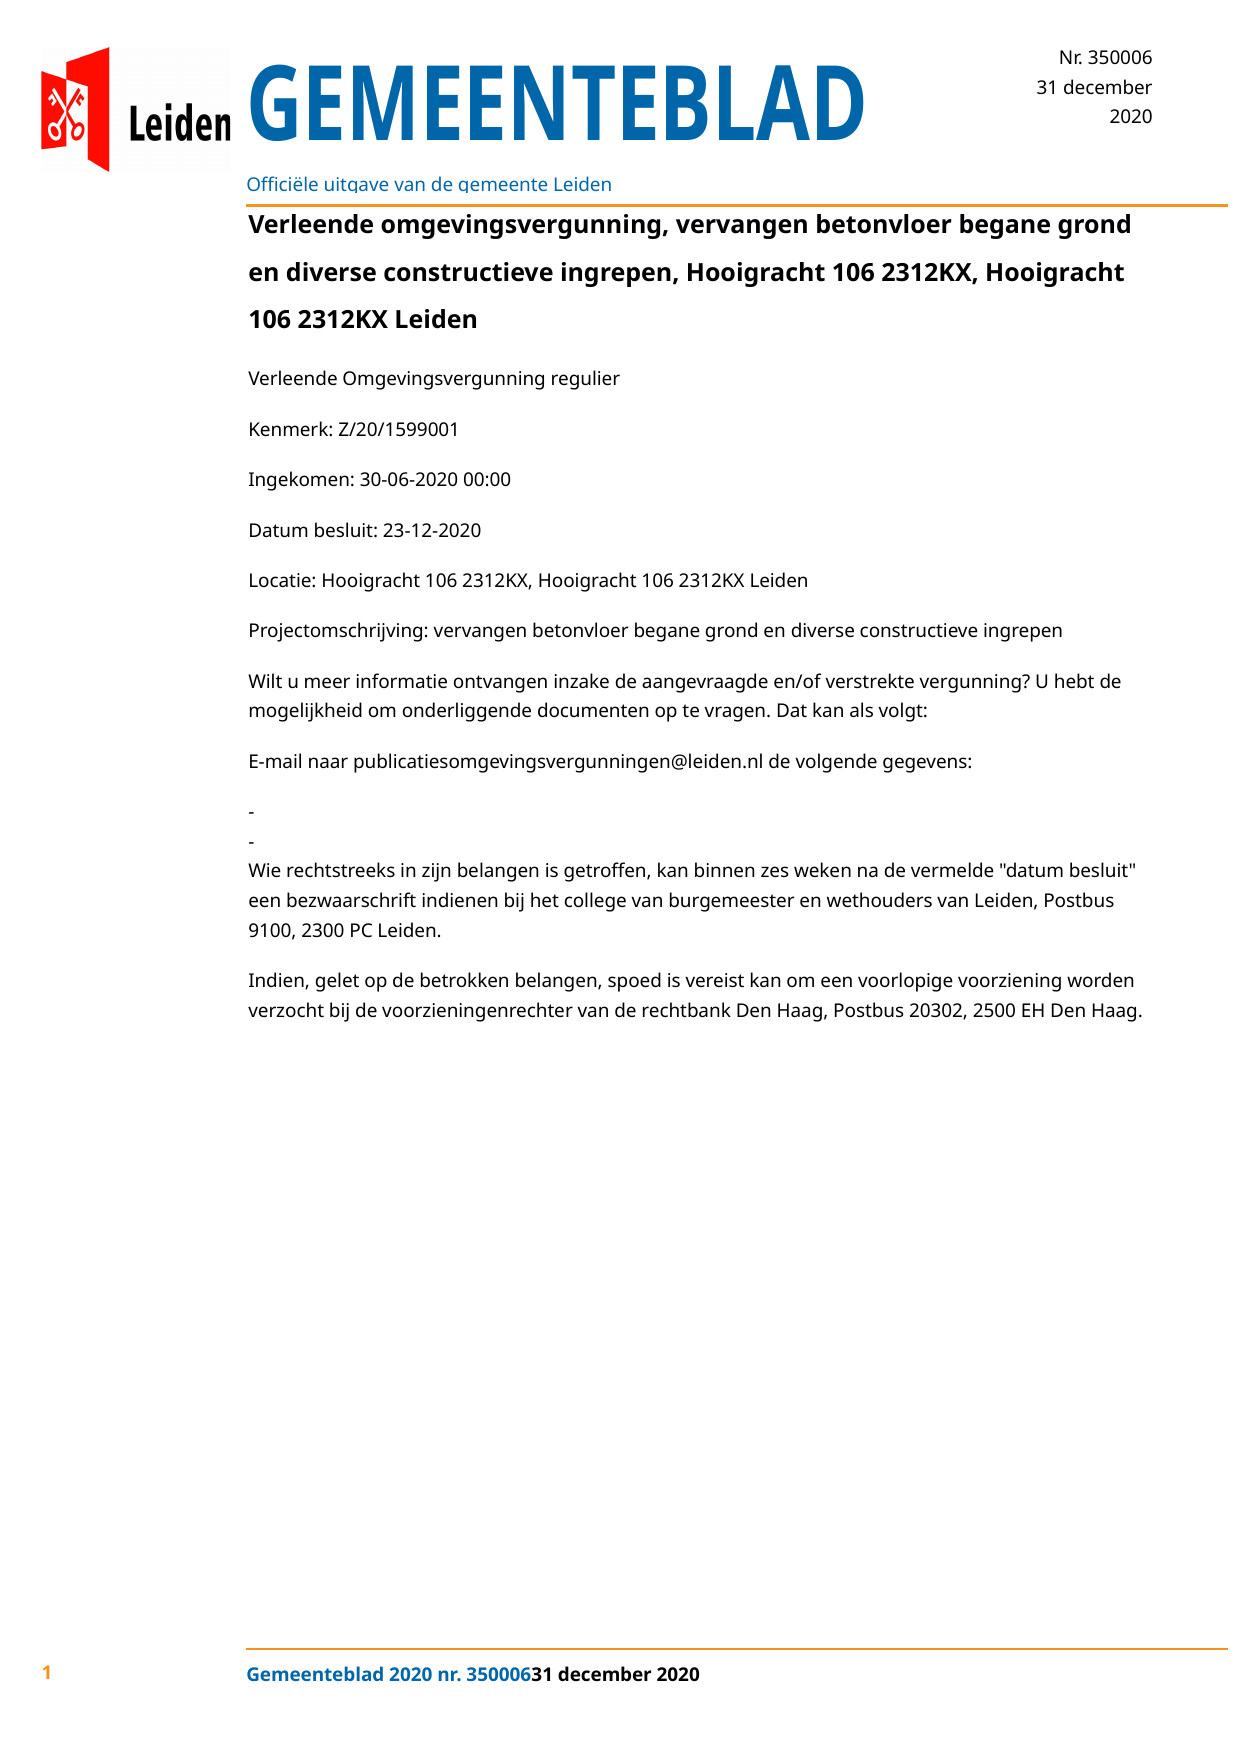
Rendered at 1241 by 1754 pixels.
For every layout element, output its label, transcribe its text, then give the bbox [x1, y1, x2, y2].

text Datum besluit: 23-12-2020 [248, 517, 1152, 542]
picture [41, 47, 231, 172]
text Wilt u meer informatie ontvangen inzake de aangevraagde en/of verstrekte vergunning? U hebt de mogelijkheid om onderliggende documenten op te vragen. Dat kan als volgt: [248, 668, 1152, 723]
text Kenmerk: Z/20/1599001 [248, 416, 1152, 442]
text Ingekomen: 30-06-2020 00:00 [248, 466, 1152, 492]
text Verleende omgevingsvergunning, vervangen betonvloer begane grond en diverse constructieve ingrepen, Hooigracht 106 2312KX, Hooigracht 106 2312KX Leiden [248, 207, 1152, 336]
text Projectomschrijving: vervangen betonvloer begane grond en diverse constructieve ingrepen [248, 618, 1152, 643]
text E-mail naar publicatiesomgevingsvergunningen@leiden.nl de volgende gegevens: [248, 748, 1152, 774]
text Locatie: Hooigracht 106 2312KX, Hooigracht 106 2312KX Leiden [248, 567, 1152, 593]
text Indien, gelet op de betrokken belangen, spoed is vereist kan om een voorlopige voorziening worden verzocht bij de voorzieningenrechter van de rechtbank Den Haag, Postbus 20302, 2500 EH Den Haag. [248, 967, 1152, 1022]
text Verleende Omgevingsvergunning regulier [248, 366, 1152, 391]
text Wie rechtstreeks in zijn belangen is getroffen, kan binnen zes weken na de vermelde "datum besluit" een bezwaarschrift indienen bij het college van burgemeester en wethouders van Leiden, Postbus 9100, 2300 PC Leiden. [248, 858, 1152, 942]
